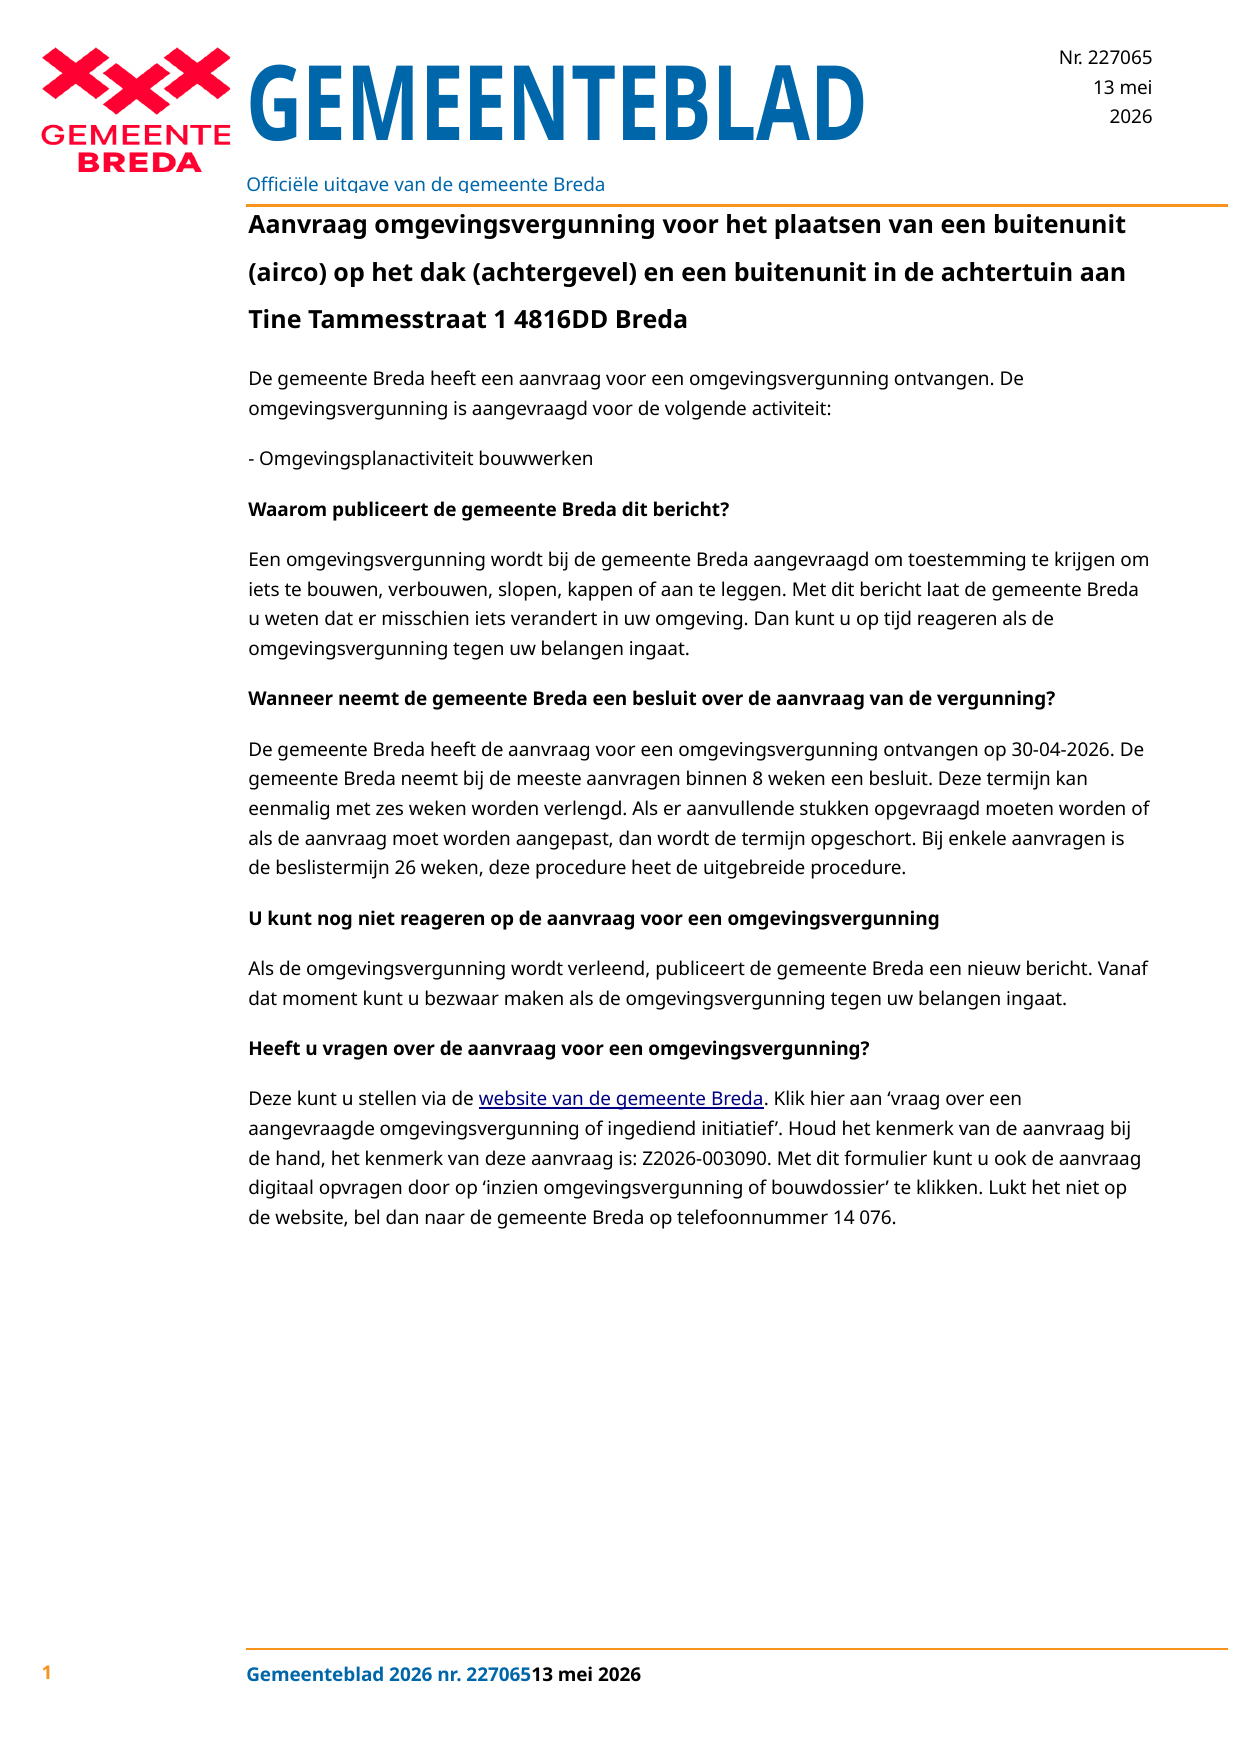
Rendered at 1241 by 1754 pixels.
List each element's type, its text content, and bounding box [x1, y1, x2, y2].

text De gemeente Breda heeft een aanvraag voor een omgevingsvergunning ontvangen. De omgevingsvergunning is aangevraagd voor de volgende activiteit: [248, 366, 1152, 421]
text - Omgevingsplanactiviteit bouwwerken [248, 446, 1152, 471]
text Heeft u vragen over de aanvraag voor een omgevingsvergunning? [248, 1035, 1152, 1061]
text De gemeente Breda heeft de aanvraag voor een omgevingsvergunning ontvangen op 30-04-2026. De gemeente Breda neemt bij de meeste aanvragen binnen 8 weken een besluit. Deze termijn kan eenmalig met zes weken worden verlengd. Als er aanvullende stukken opgevraagd moeten worden of als de aanvraag moet worden aangepast, dan wordt de termijn opgeschort. Bij enkele aanvragen is de beslistermijn 26 weken, deze procedure heet de uitgebreide procedure. [248, 736, 1152, 880]
picture [41, 47, 231, 172]
text Aanvraag omgevingsvergunning voor het plaatsen van een buitenunit (airco) op het dak (achtergevel) en een buitenunit in de achtertuin aan Tine Tammesstraat 1 4816DD Breda [248, 207, 1152, 336]
text Een omgevingsvergunning wordt bij de gemeente Breda aangevraagd om toestemming te krijgen om iets te bouwen, verbouwen, slopen, kappen of aan te leggen. Met dit bericht laat de gemeente Breda u weten dat er misschien iets verandert in uw omgeving. Dan kunt u op tijd reageren als de omgevingsvergunning tegen uw belangen ingaat. [248, 546, 1152, 661]
text Als de omgevingsvergunning wordt verleend, publiceert de gemeente Breda een nieuw bericht. Vanaf dat moment kunt u bezwaar maken als de omgevingsvergunning tegen uw belangen ingaat. [248, 955, 1152, 1010]
text Waarom publiceert de gemeente Breda dit bericht? [248, 496, 1152, 522]
text Wanneer neemt de gemeente Breda een besluit over de aanvraag van de vergunning? [248, 686, 1152, 711]
text Deze kunt u stellen via de website van de gemeente Breda. Klik hier aan ‘vraag over een aangevraagde omgevingsvergunning of ingediend initiatief’. Houd het kenmerk van de aanvraag bij de hand, het kenmerk van deze aanvraag is: Z2026-003090. Met dit formulier kunt u ook de aanvraag digitaal opvragen door op ‘inzien omgevingsvergunning of bouwdossier’ te klikken. Lukt het niet op de website, bel dan naar de gemeente Breda op telefoonnummer 14 076. [248, 1086, 1152, 1229]
text U kunt nog niet reageren op de aanvraag voor een omgevingsvergunning [248, 905, 1152, 930]
